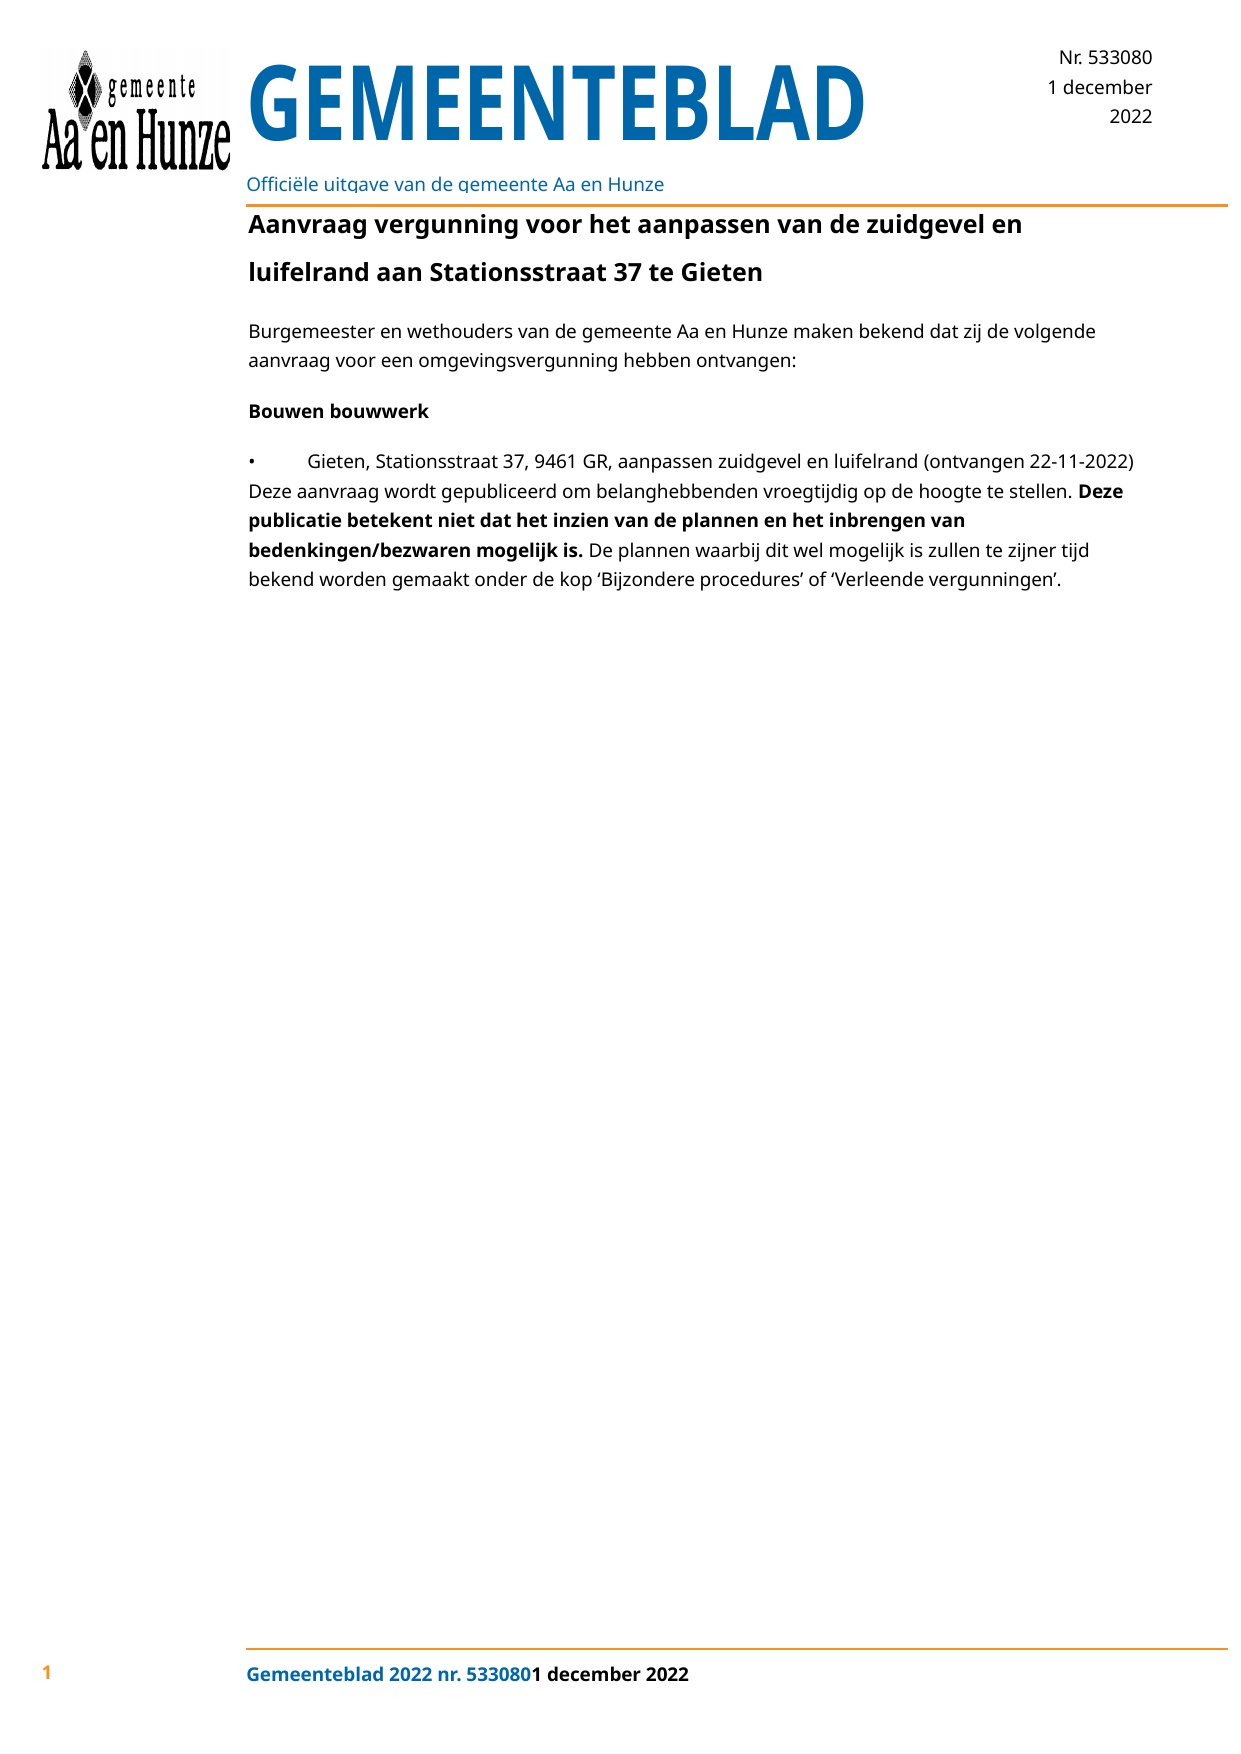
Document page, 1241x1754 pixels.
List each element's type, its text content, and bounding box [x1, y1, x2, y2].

list Gieten, Stationsstraat 37, 9461 GR, aanpassen zuidgevel en luifelrand (ontvangen 22-11-2022) [248, 448, 1152, 474]
text Burgemeester en wethouders van de gemeente Aa en Hunze maken bekend dat zij de volgende aanvraag voor een omgevingsvergunning hebben ontvangen: [248, 318, 1152, 373]
text Deze aanvraag wordt gepubliceerd om belanghebbenden vroegtijdig op de hoogte te stellen. Deze publicatie betekent niet dat het inzien van de plannen en het inbrengen van bedenkingen/bezwaren mogelijk is. De plannen waarbij dit wel mogelijk is zullen te zijner tijd bekend worden gemaakt onder de kop ‘Bijzondere procedures’ of ‘Verleende vergunningen’. [248, 478, 1152, 592]
text Bouwen bouwwerk [248, 398, 1152, 424]
picture [41, 47, 231, 172]
text Aanvraag vergunning voor het aanpassen van de zuidgevel en luifelrand aan Stationsstraat 37 te Gieten [248, 207, 1152, 288]
